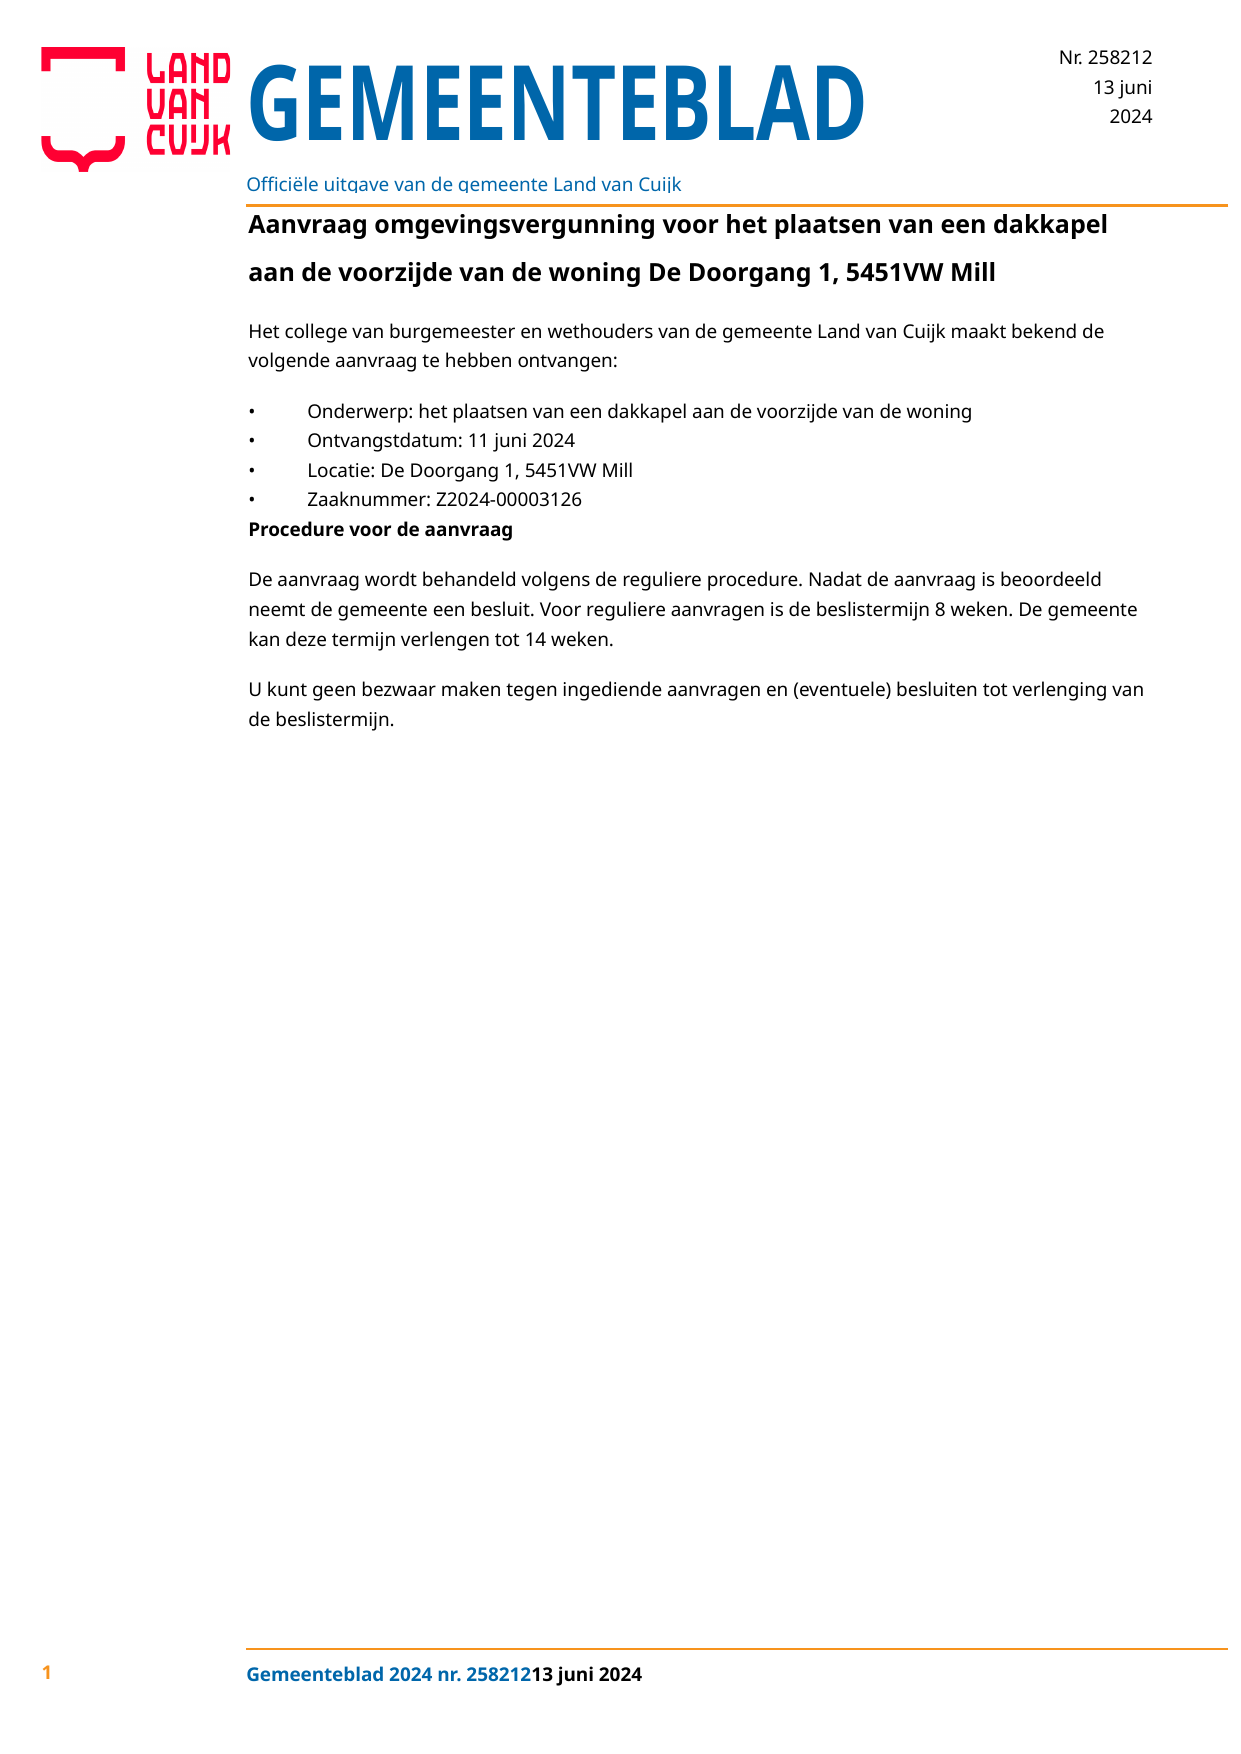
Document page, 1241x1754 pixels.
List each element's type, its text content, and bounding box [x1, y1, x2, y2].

text U kunt geen bezwaar maken tegen ingediende aanvragen en (eventuele) besluiten tot verlenging van de beslistermijn. [248, 676, 1152, 732]
list Ontvangstdatum: 11 juni 2024 [248, 427, 1152, 453]
text Het college van burgemeester en wethouders van de gemeente Land van Cuijk maakt bekend de volgende aanvraag te hebben ontvangen: [248, 318, 1152, 373]
text Aanvraag omgevingsvergunning voor het plaatsen van een dakkapel aan de voorzijde van de woning De Doorgang 1, 5451VW Mill [248, 207, 1152, 288]
text De aanvraag wordt behandeld volgens de reguliere procedure. Nadat de aanvraag is beoordeeld neemt de gemeente een besluit. Voor reguliere aanvragen is de beslistermijn 8 weken. De gemeente kan deze termijn verlengen tot 14 weken. [248, 567, 1152, 652]
list Locatie: De Doorgang 1, 5451VW Mill [248, 457, 1152, 483]
list Onderwerp: het plaatsen van een dakkapel aan de voorzijde van de woning [248, 398, 1152, 424]
list Zaaknummer: Z2024-00003126 [248, 487, 1152, 512]
text Procedure voor de aanvraag [248, 516, 1152, 542]
picture [41, 47, 231, 172]
